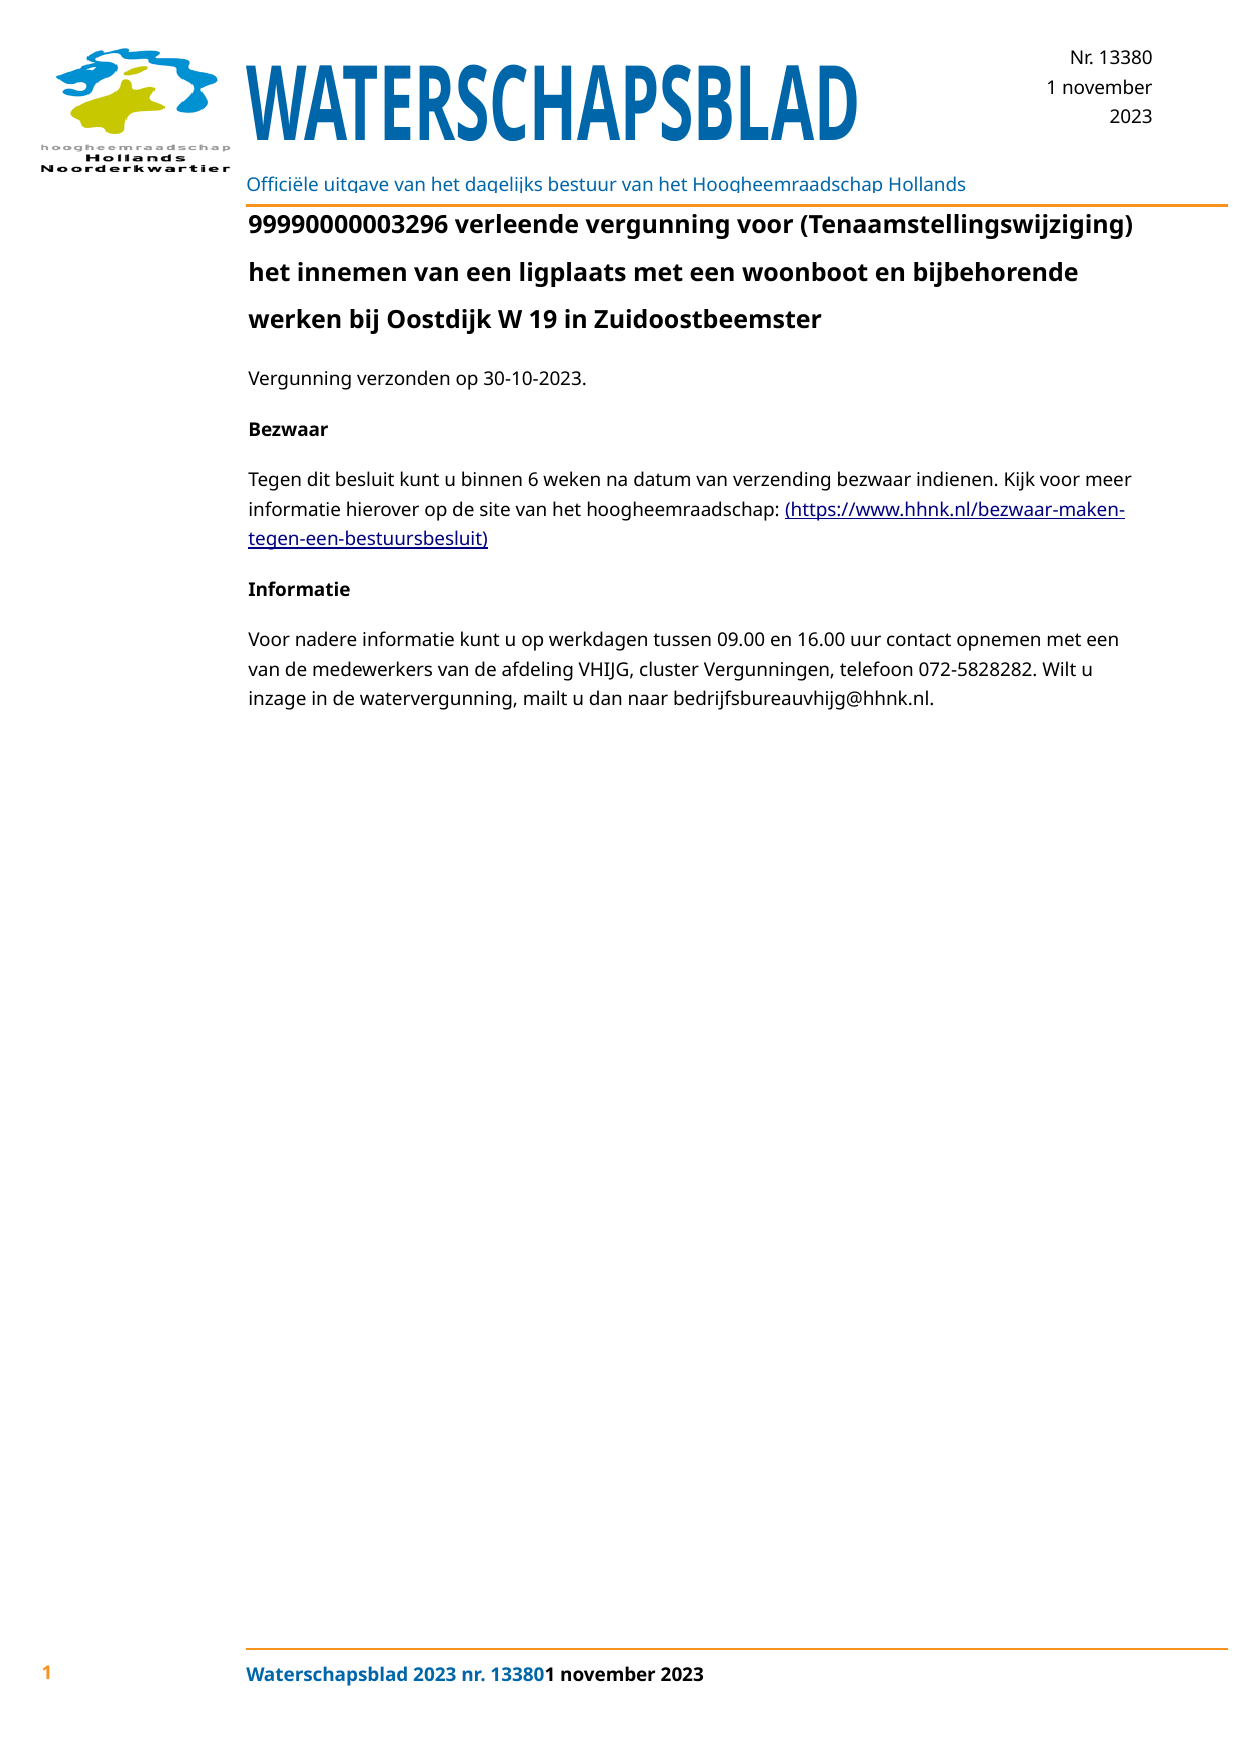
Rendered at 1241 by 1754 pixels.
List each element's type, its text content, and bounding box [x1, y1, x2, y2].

text Vergunning verzonden op 30-10-2023. [248, 366, 1152, 391]
text Tegen dit besluit kunt u binnen 6 weken na datum van verzending bezwaar indienen. Kijk voor meer informatie hierover op de site van het hoogheemraadschap: (https://www.hhnk.nl/bezwaar-maken-tegen-een-bestuursbesluit) [248, 466, 1152, 551]
text 99990000003296 verleende vergunning voor (Tenaamstellingswijziging) het innemen van een ligplaats met een woonboot en bijbehorende werken bij Oostdijk W 19 in Zuidoostbeemster [248, 207, 1152, 336]
picture [41, 47, 231, 172]
text Bezwaar [248, 416, 1152, 442]
text Voor nadere informatie kunt u op werkdagen tussen 09.00 en 16.00 uur contact opnemen met een van de medewerkers van de afdeling VHIJG, cluster Vergunningen, telefoon 072-5828282. Wilt u inzage in de watervergunning, mailt u dan naar bedrijfsbureauvhijg@hhnk.nl. [248, 626, 1152, 711]
text Informatie [248, 576, 1152, 602]
